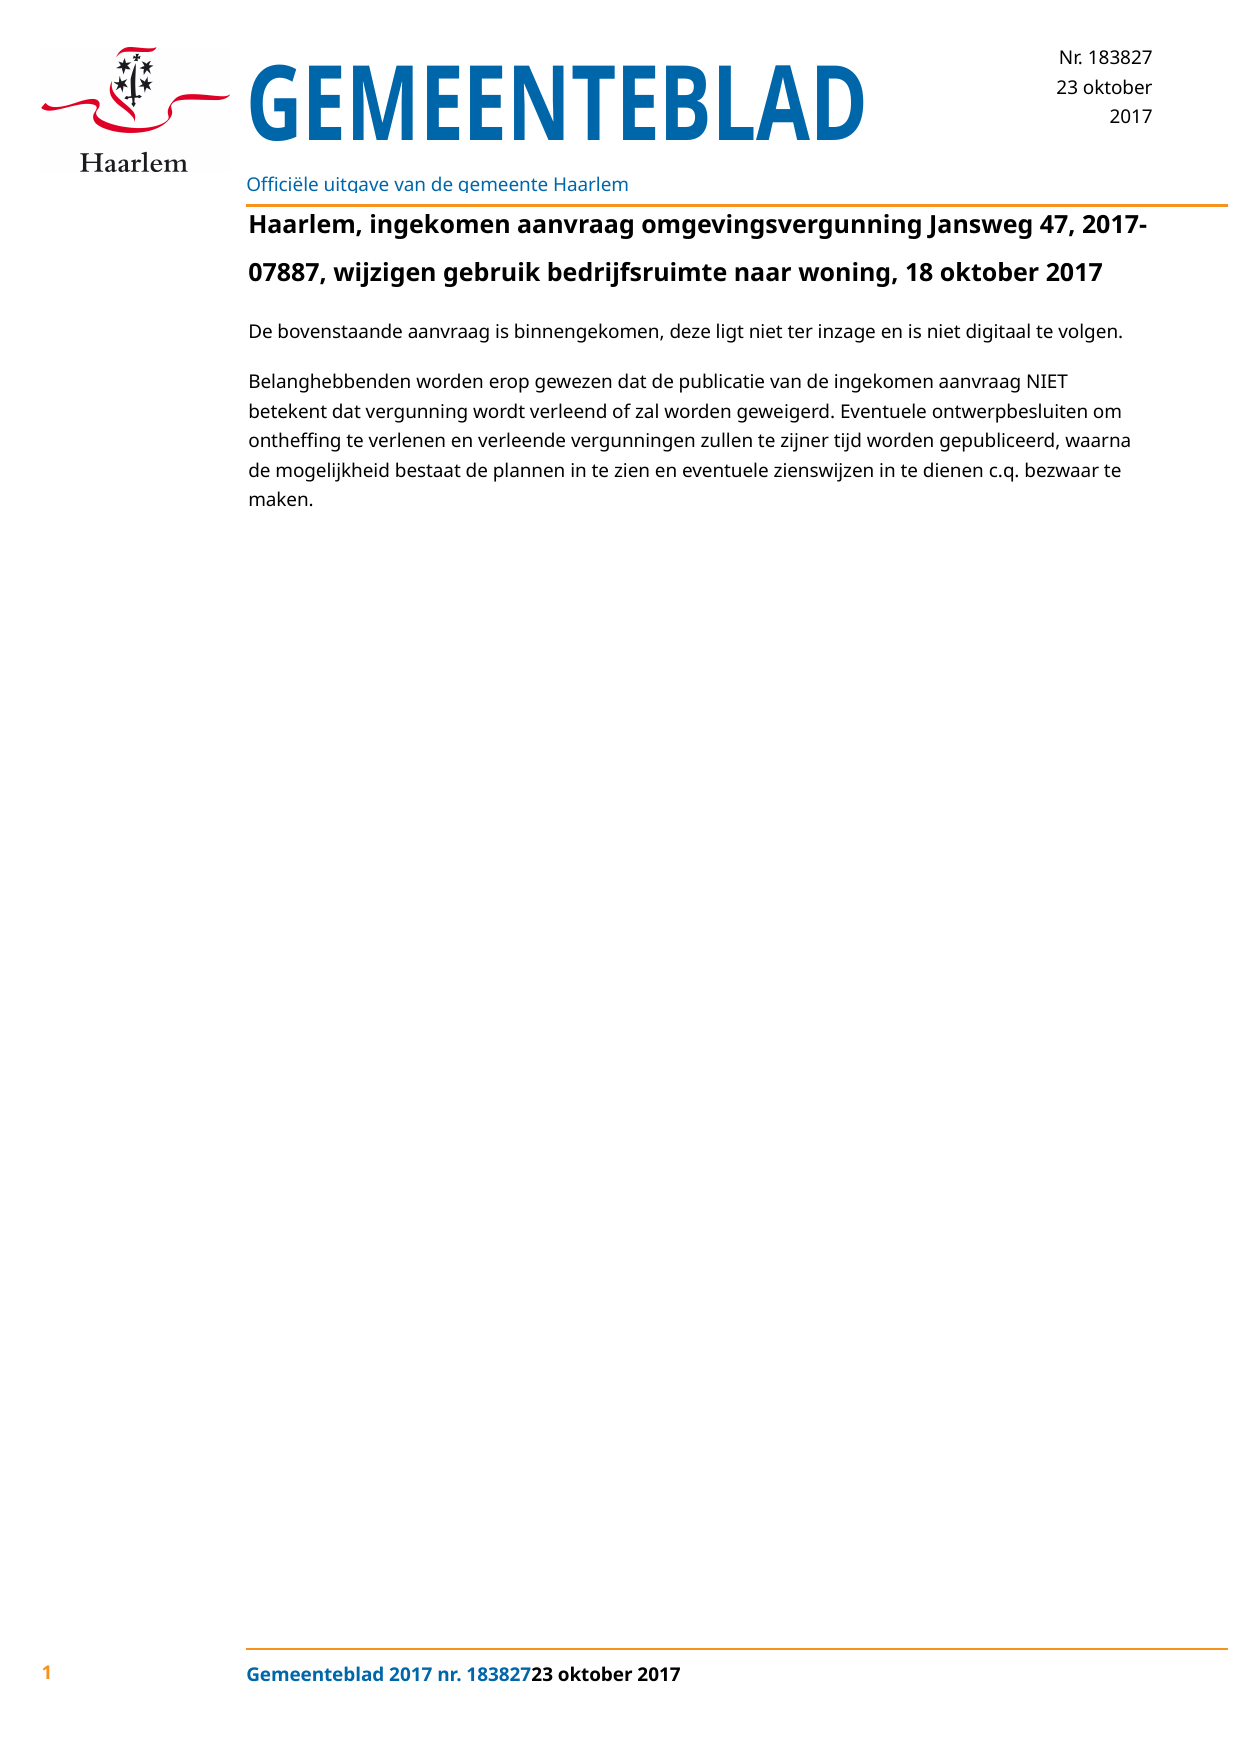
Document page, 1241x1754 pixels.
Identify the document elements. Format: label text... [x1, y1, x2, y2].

text De bovenstaande aanvraag is binnengekomen, deze ligt niet ter inzage en is niet digitaal te volgen. [248, 318, 1152, 344]
text Haarlem, ingekomen aanvraag omgevingsvergunning Jansweg 47, 2017-07887, wijzigen gebruik bedrijfsruimte naar woning, 18 oktober 2017 [248, 207, 1152, 288]
text Belanghebbenden worden erop gewezen dat de publicatie van de ingekomen aanvraag NIET betekent dat vergunning wordt verleend of zal worden geweigerd. Eventuele ontwerpbesluiten om ontheffing te verlenen en verleende vergunningen zullen te zijner tijd worden gepubliceerd, waarna de mogelijkheid bestaat de plannen in te zien en eventuele zienswijzen in te dienen c.q. bezwaar te maken. [248, 368, 1152, 512]
picture [41, 47, 231, 172]
